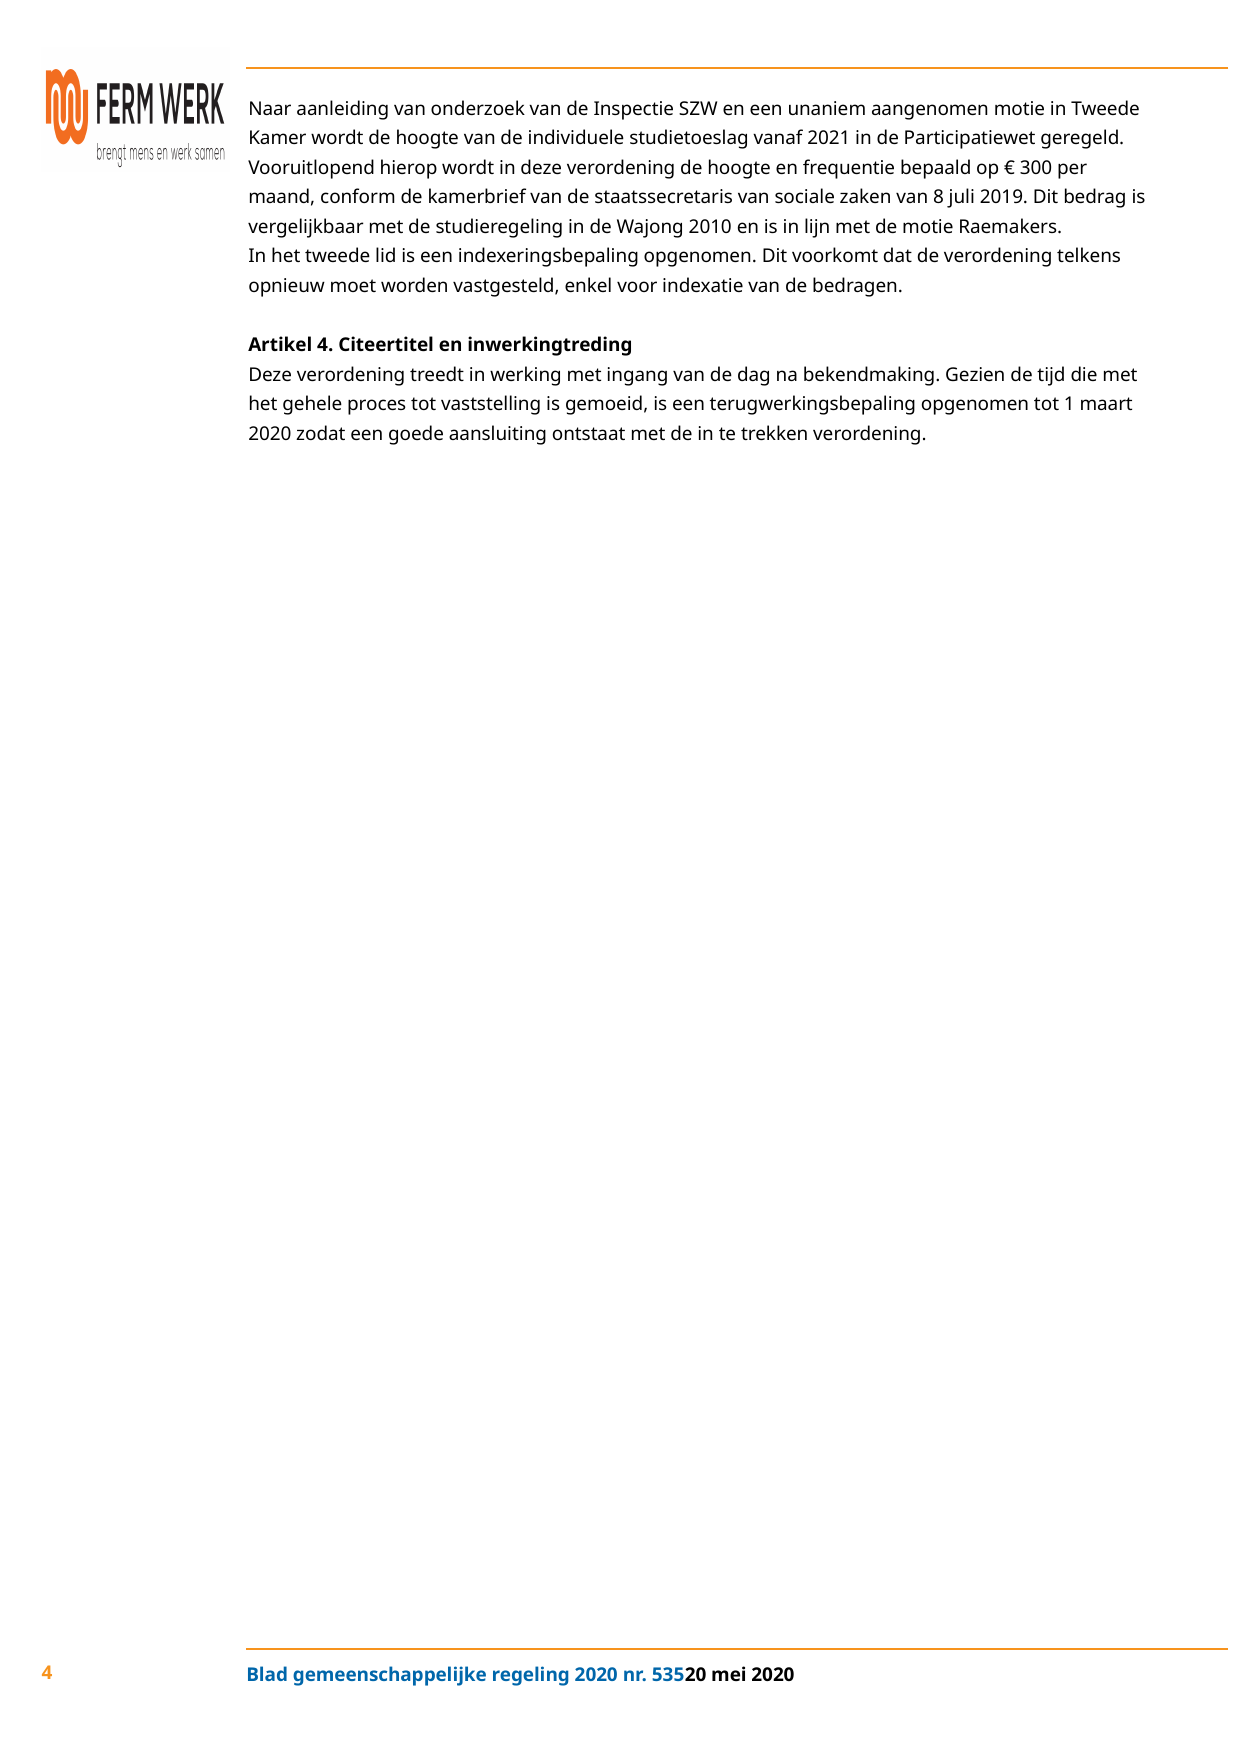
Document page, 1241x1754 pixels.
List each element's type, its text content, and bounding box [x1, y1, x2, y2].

text Artikel 4. Citeertitel en inwerkingtreding [248, 331, 1152, 357]
text Naar aanleiding van onderzoek van de Inspectie SZW en een unaniem aangenomen motie in Tweede Kamer wordt de hoogte van de individuele studietoeslag vanaf 2021 in de Participatiewet geregeld. Vooruitlopend hierop wordt in deze verordening de hoogte en frequentie bepaald op € 300 per maand, conform de kamerbrief van de staatssecretaris van sociale zaken van 8 juli 2019. Dit bedrag is vergelijkbaar met de studieregeling in de Wajong 2010 en is in lijn met de motie Raemakers. [248, 95, 1152, 239]
picture [41, 47, 231, 172]
text In het tweede lid is een indexeringsbepaling opgenomen. Dit voorkomt dat de verordening telkens opnieuw moet worden vastgesteld, enkel voor indexatie van de bedragen. [248, 243, 1152, 298]
text Deze verordening treedt in werking met ingang van de dag na bekendmaking. Gezien de tijd die met het gehele proces tot vaststelling is gemoeid, is een terugwerkingsbepaling opgenomen tot 1 maart 2020 zodat een goede aansluiting ontstaat met de in te trekken verordening. [248, 361, 1152, 446]
